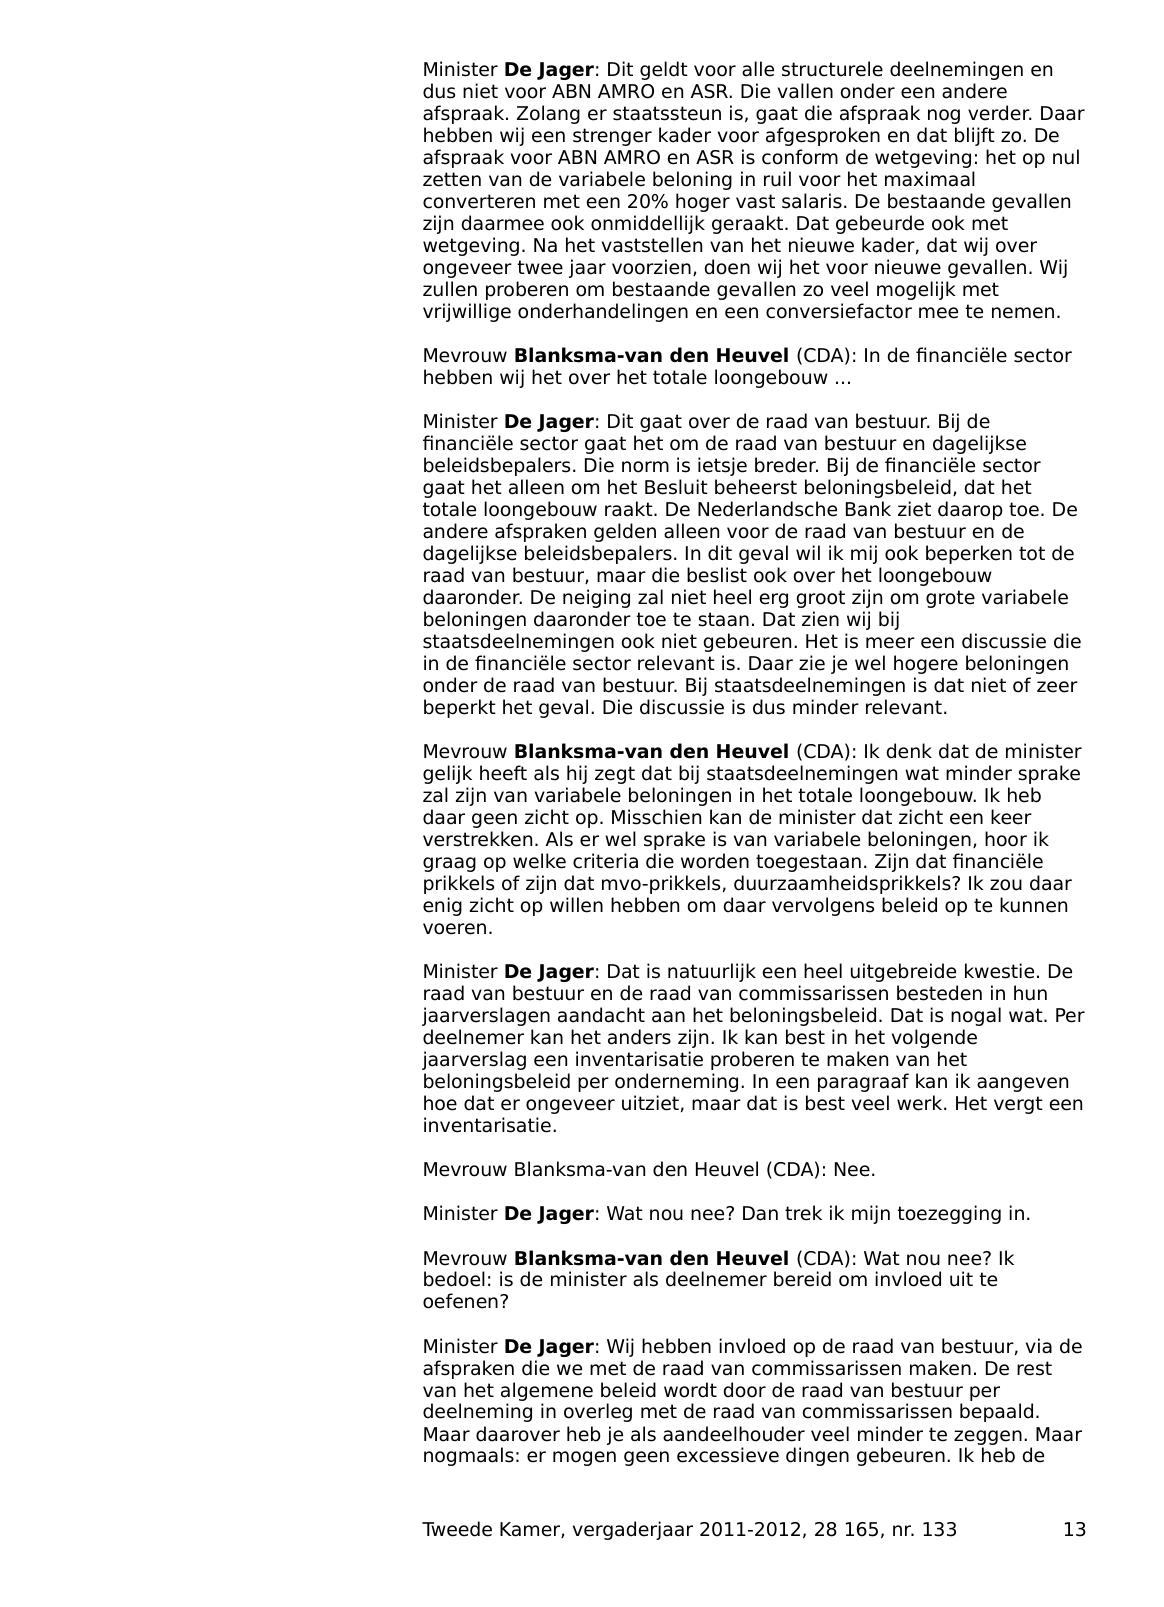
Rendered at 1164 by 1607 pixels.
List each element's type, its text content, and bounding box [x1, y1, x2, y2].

text Mevrouw Blanksma-van den Heuvel (CDA): Ik denk dat de minister gelijk heeft als hij zegt dat bij staatsdeelnemingen wat minder sprake zal zijn van variabele beloningen in het totale loongebouw. Ik heb daar geen zicht op. Misschien kan de minister dat zicht een keer verstrekken. Als er wel sprake is van variabele beloningen, hoor ik graag op welke criteria die worden toegestaan. Zijn dat financiële prikkels of zijn dat mvo-prikkels, duurzaamheidsprikkels? Ik zou daar enig zicht op willen hebben om daar vervolgens beleid op te kunnen voeren. [422, 741, 1087, 939]
text Mevrouw Blanksma-van den Heuvel (CDA): Wat nou nee? Ik bedoel: is de minister als deelnemer bereid om invloed uit te oefenen? [422, 1247, 1087, 1313]
text Minister De Jager: Dit gaat over de raad van bestuur. Bij de financiële sector gaat het om de raad van bestuur en dagelijkse beleidsbepalers. Die norm is ietsje breder. Bij de financiële sector gaat het alleen om het Besluit beheerst beloningsbeleid, dat het totale loongebouw raakt. De Nederlandsche Bank ziet daarop toe. De andere afspraken gelden alleen voor de raad van bestuur en de dagelijkse beleidsbepalers. In dit geval wil ik mij ook beperken tot de raad van bestuur, maar die beslist ook over het loongebouw daaronder. De neiging zal niet heel erg groot zijn om grote variabele beloningen daaronder toe te staan. Dat zien wij bij staatsdeelnemingen ook niet gebeuren. Het is meer een discussie die in de financiële sector relevant is. Daar zie je wel hogere beloningen onder de raad van bestuur. Bij staatsdeelnemingen is dat niet of zeer beperkt het geval. Die discussie is dus minder relevant. [422, 411, 1087, 719]
text Minister De Jager: Dat is natuurlijk een heel uitgebreide kwestie. De raad van bestuur en de raad van commissarissen besteden in hun jaarverslagen aandacht aan het beloningsbeleid. Dat is nogal wat. Per deelnemer kan het anders zijn. Ik kan best in het volgende jaarverslag een inventarisatie proberen te maken van het beloningsbeleid per onderneming. In een paragraaf kan ik aangeven hoe dat er ongeveer uitziet, maar dat is best veel werk. Het vergt een inventarisatie. [422, 961, 1087, 1137]
text Minister De Jager: Dit geldt voor alle structurele deelnemingen en dus niet voor ABN AMRO en ASR. Die vallen onder een andere afspraak. Zolang er staatssteun is, gaat die afspraak nog verder. Daar hebben wij een strenger kader voor afgesproken en dat blijft zo. De afspraak voor ABN AMRO en ASR is conform de wetgeving: het op nul zetten van de variabele beloning in ruil voor het maximaal converteren met een 20% hoger vast salaris. De bestaande gevallen zijn daarmee ook onmiddellijk geraakt. Dat gebeurde ook met wetgeving. Na het vaststellen van het nieuwe kader, dat wij over ongeveer twee jaar voorzien, doen wij het voor nieuwe gevallen. Wij zullen proberen om bestaande gevallen zo veel mogelijk met vrijwillige onderhandelingen en een conversiefactor mee te nemen. [422, 59, 1087, 323]
text Minister De Jager: Wat nou nee? Dan trek ik mijn toezegging in. [422, 1203, 1087, 1225]
text Minister De Jager: Wij hebben invloed op de raad van bestuur, via de afspraken die we met de raad van commissarissen maken. De rest van het algemene beleid wordt door de raad van bestuur per deelneming in overleg met de raad van commissarissen bepaald. Maar daarover heb je als aandeelhouder veel minder te zeggen. Maar nogmaals: er mogen geen excessieve dingen gebeuren. Ik heb de [422, 1336, 1087, 1467]
text Mevrouw Blanksma-van den Heuvel (CDA): Nee. [422, 1159, 1087, 1181]
text Mevrouw Blanksma-van den Heuvel (CDA): In de financiële sector hebben wij het over het totale loongebouw ... [422, 345, 1087, 389]
